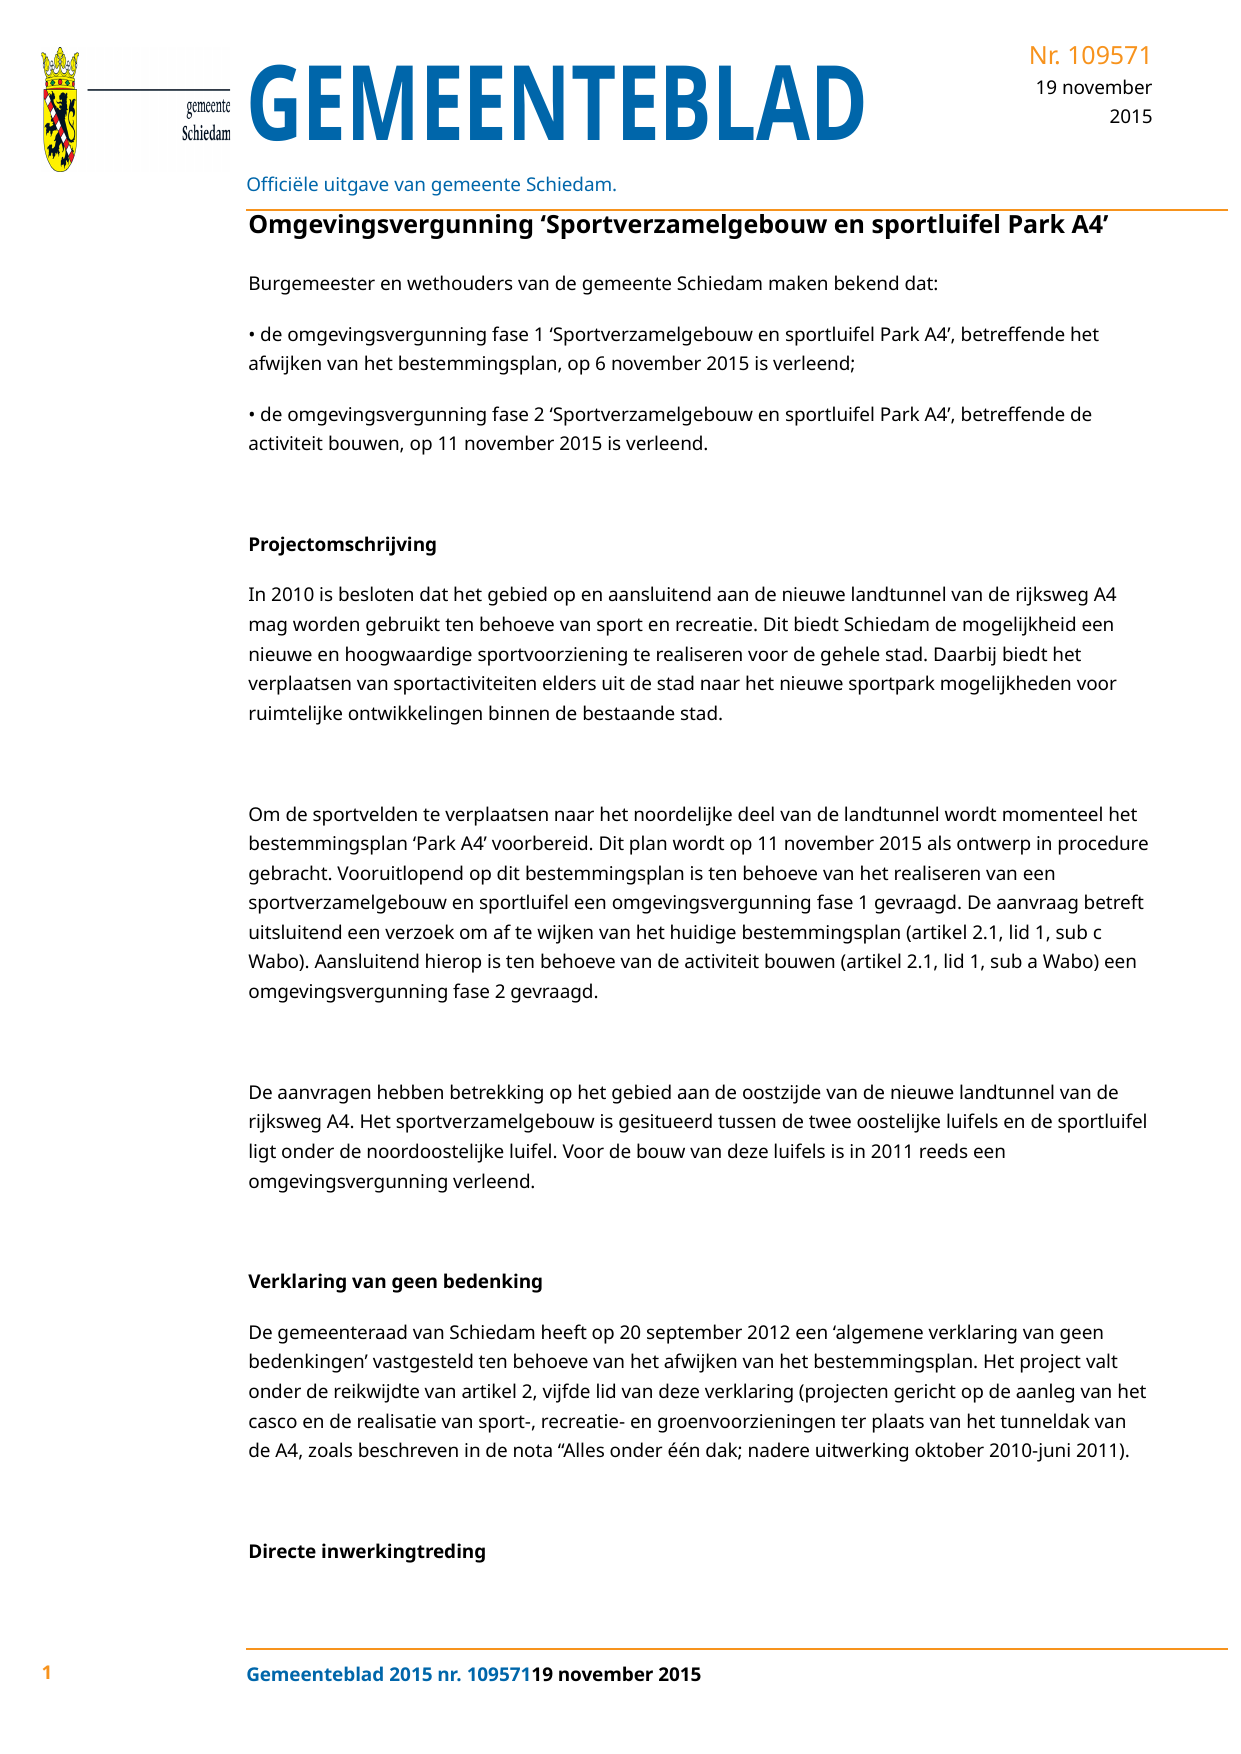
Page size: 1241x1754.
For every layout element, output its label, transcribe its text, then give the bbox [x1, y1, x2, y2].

text Omgevingsvergunning ‘Sportverzamelgebouw en sportluifel Park A4’ [248, 211, 1152, 241]
picture [41, 47, 231, 172]
text De aanvragen hebben betrekking op het gebied aan de oostzijde van de nieuwe landtunnel van de rijksweg A4. Het sportverzamelgebouw is gesitueerd tussen de twee oostelijke luifels en de sportluifel ligt onder de noordoostelijke luifel. Voor de bouw van deze luifels is in 2011 reeds een omgevingsvergunning verleend. [248, 1079, 1152, 1193]
text Burgemeester en wethouders van de gemeente Schiedam maken bekend dat: [248, 270, 1152, 296]
text Projectomschrijving [248, 531, 1152, 557]
text In 2010 is besloten dat het gebied op en aansluitend aan de nieuwe landtunnel van de rijksweg A4 mag worden gebruikt ten behoeve van sport en recreatie. Dit biedt Schiedam de mogelijkheid een nieuwe en hoogwaardige sportvoorziening te realiseren voor de gehele stad. Daarbij biedt het verplaatsen van sportactiviteiten elders uit de stad naar het nieuwe sportpark mogelijkheden voor ruimtelijke ontwikkelingen binnen de bestaande stad. [248, 582, 1152, 726]
text Om de sportvelden te verplaatsen naar het noordelijke deel van de landtunnel wordt momenteel het bestemmingsplan ‘Park A4’ voorbereid. Dit plan wordt op 11 november 2015 als ontwerp in procedure gebracht. Vooruitlopend op dit bestemmingsplan is ten behoeve van het realiseren van een sportverzamelgebouw en sportluifel een omgevingsvergunning fase 1 gevraagd. De aanvraag betreft uitsluitend een verzoek om af te wijken van het huidige bestemmingsplan (artikel 2.1, lid 1, sub c Wabo). Aansluitend hierop is ten behoeve van de activiteit bouwen (artikel 2.1, lid 1, sub a Wabo) een omgevingsvergunning fase 2 gevraagd. [248, 801, 1152, 1004]
text Verklaring van geen bedenking [248, 1269, 1152, 1294]
text • de omgevingsvergunning fase 1 ‘Sportverzamelgebouw en sportluifel Park A4’, betreffende het afwijken van het bestemmingsplan, op 6 november 2015 is verleend; [248, 321, 1152, 376]
text • de omgevingsvergunning fase 2 ‘Sportverzamelgebouw en sportluifel Park A4’, betreffende de activiteit bouwen, op 11 november 2015 is verleend. [248, 401, 1152, 456]
text De gemeenteraad van Schiedam heeft op 20 september 2012 een ‘algemene verklaring van geen bedenkingen’ vastgesteld ten behoeve van het afwijken van het bestemmingsplan. Het project valt onder de reikwijdte van artikel 2, vijfde lid van deze verklaring (projecten gericht op de aanleg van het casco en de realisatie van sport-, recreatie- en groenvoorzieningen ter plaats van het tunneldak van de A4, zoals beschreven in de nota “Alles onder één dak; nadere uitwerking oktober 2010-juni 2011). [248, 1319, 1152, 1463]
text Directe inwerkingtreding [248, 1538, 1152, 1564]
